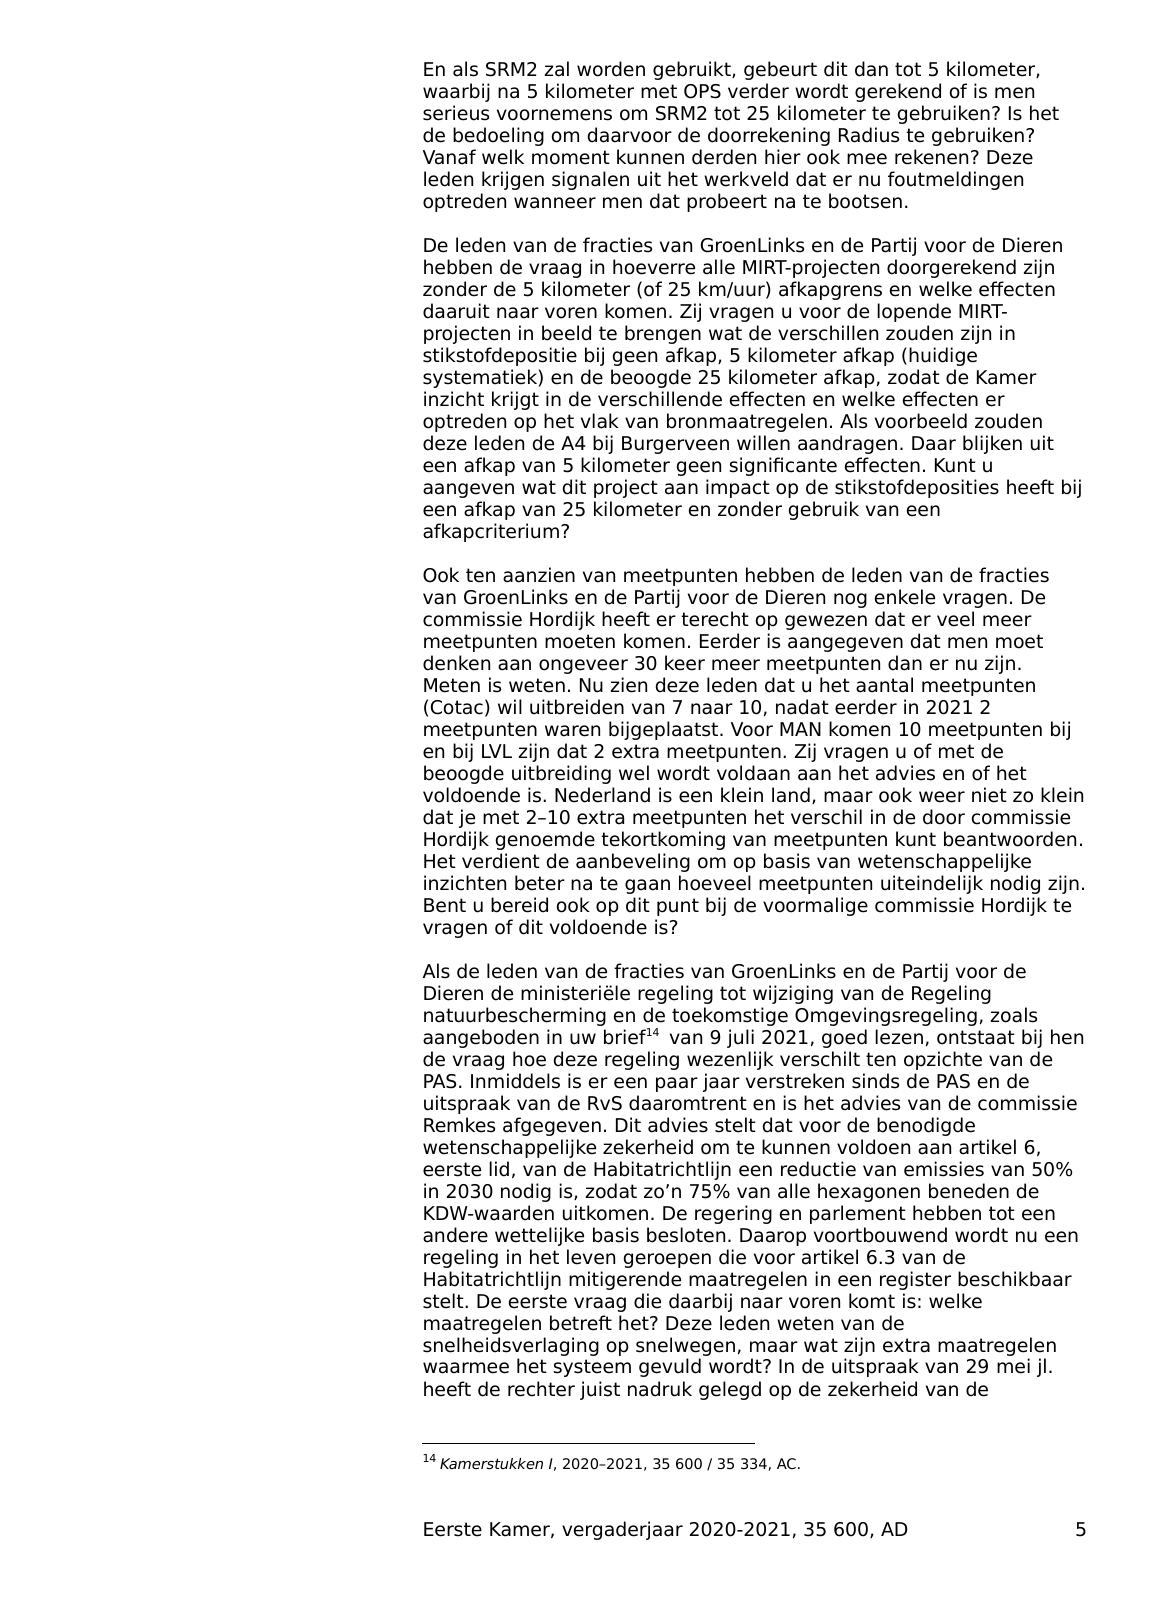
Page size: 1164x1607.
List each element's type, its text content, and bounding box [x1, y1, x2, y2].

text Als de leden van de fracties van GroenLinks en de Partij voor de Dieren de ministeriële regeling tot wijziging van de Regeling natuurbescherming en de toekomstige Omgevingsregeling, zoals aangeboden in uw brief van 9 juli 2021, goed lezen, ontstaat bij hen de vraag hoe deze regeling wezenlijk verschilt ten opzichte van de PAS. Inmiddels is er een paar jaar verstreken sinds de PAS en de uitspraak van de RvS daaromtrent en is het advies van de commissie Remkes afgegeven. Dit advies stelt dat voor de benodigde wetenschappelijke zekerheid om te kunnen voldoen aan artikel 6, eerste lid, van de Habitatrichtlijn een reductie van emissies van 50% in 2030 nodig is, zodat zo’n 75% van alle hexagonen beneden de KDW-waarden uitkomen. De regering en parlement hebben tot een andere wettelijke basis besloten. Daarop voortbouwend wordt nu een regeling in het leven geroepen die voor artikel 6.3 van de Habitatrichtlijn mitigerende maatregelen in een register beschikbaar stelt. De eerste vraag die daarbij naar voren komt is: welke maatregelen betreft het? Deze leden weten van de snelheidsverlaging op snelwegen, maar wat zijn extra maatregelen waarmee het systeem gevuld wordt? In de uitspraak van 29 mei jl. heeft de rechter juist nadruk gelegd op de zekerheid van de [422, 961, 1087, 1400]
text En als SRM2 zal worden gebruikt, gebeurt dit dan tot 5 kilometer, waarbij na 5 kilometer met OPS verder wordt gerekend of is men serieus voornemens om SRM2 tot 25 kilometer te gebruiken? Is het de bedoeling om daarvoor de doorrekening Radius te gebruiken? Vanaf welk moment kunnen derden hier ook mee rekenen? Deze leden krijgen signalen uit het werkveld dat er nu foutmeldingen optreden wanneer men dat probeert na te bootsen. [422, 59, 1087, 213]
text Kamerstukken I, 2020–2021, 35 600 / 35 334, AC. [422, 1452, 1087, 1474]
text De leden van de fracties van GroenLinks en de Partij voor de Dieren hebben de vraag in hoeverre alle MIRT-projecten doorgerekend zijn zonder de 5 kilometer (of 25 km/uur) afkapgrens en welke effecten daaruit naar voren komen. Zij vragen u voor de lopende MIRT-projecten in beeld te brengen wat de verschillen zouden zijn in stikstofdepositie bij geen afkap, 5 kilometer afkap (huidige systematiek) en de beoogde 25 kilometer afkap, zodat de Kamer inzicht krijgt in de verschillende effecten en welke effecten er optreden op het vlak van bronmaatregelen. Als voorbeeld zouden deze leden de A4 bij Burgerveen willen aandragen. Daar blijken uit een afkap van 5 kilometer geen significante effecten. Kunt u aangeven wat dit project aan impact op de stikstofdeposities heeft bij een afkap van 25 kilometer en zonder gebruik van een afkapcriterium? [422, 235, 1087, 543]
text Ook ten aanzien van meetpunten hebben de leden van de fracties van GroenLinks en de Partij voor de Dieren nog enkele vragen. De commissie Hordijk heeft er terecht op gewezen dat er veel meer meetpunten moeten komen. Eerder is aangegeven dat men moet denken aan ongeveer 30 keer meer meetpunten dan er nu zijn. Meten is weten. Nu zien deze leden dat u het aantal meetpunten (Cotac) wil uitbreiden van 7 naar 10, nadat eerder in 2021 2 meetpunten waren bijgeplaatst. Voor MAN komen 10 meetpunten bij en bij LVL zijn dat 2 extra meetpunten. Zij vragen u of met de beoogde uitbreiding wel wordt voldaan aan het advies en of het voldoende is. Nederland is een klein land, maar ook weer niet zo klein dat je met 2–10 extra meetpunten het verschil in de door commissie Hordijk genoemde tekortkoming van meetpunten kunt beantwoorden. Het verdient de aanbeveling om op basis van wetenschappelijke inzichten beter na te gaan hoeveel meetpunten uiteindelijk nodig zijn. Bent u bereid ook op dit punt bij de voormalige commissie Hordijk te vragen of dit voldoende is? [422, 565, 1087, 939]
